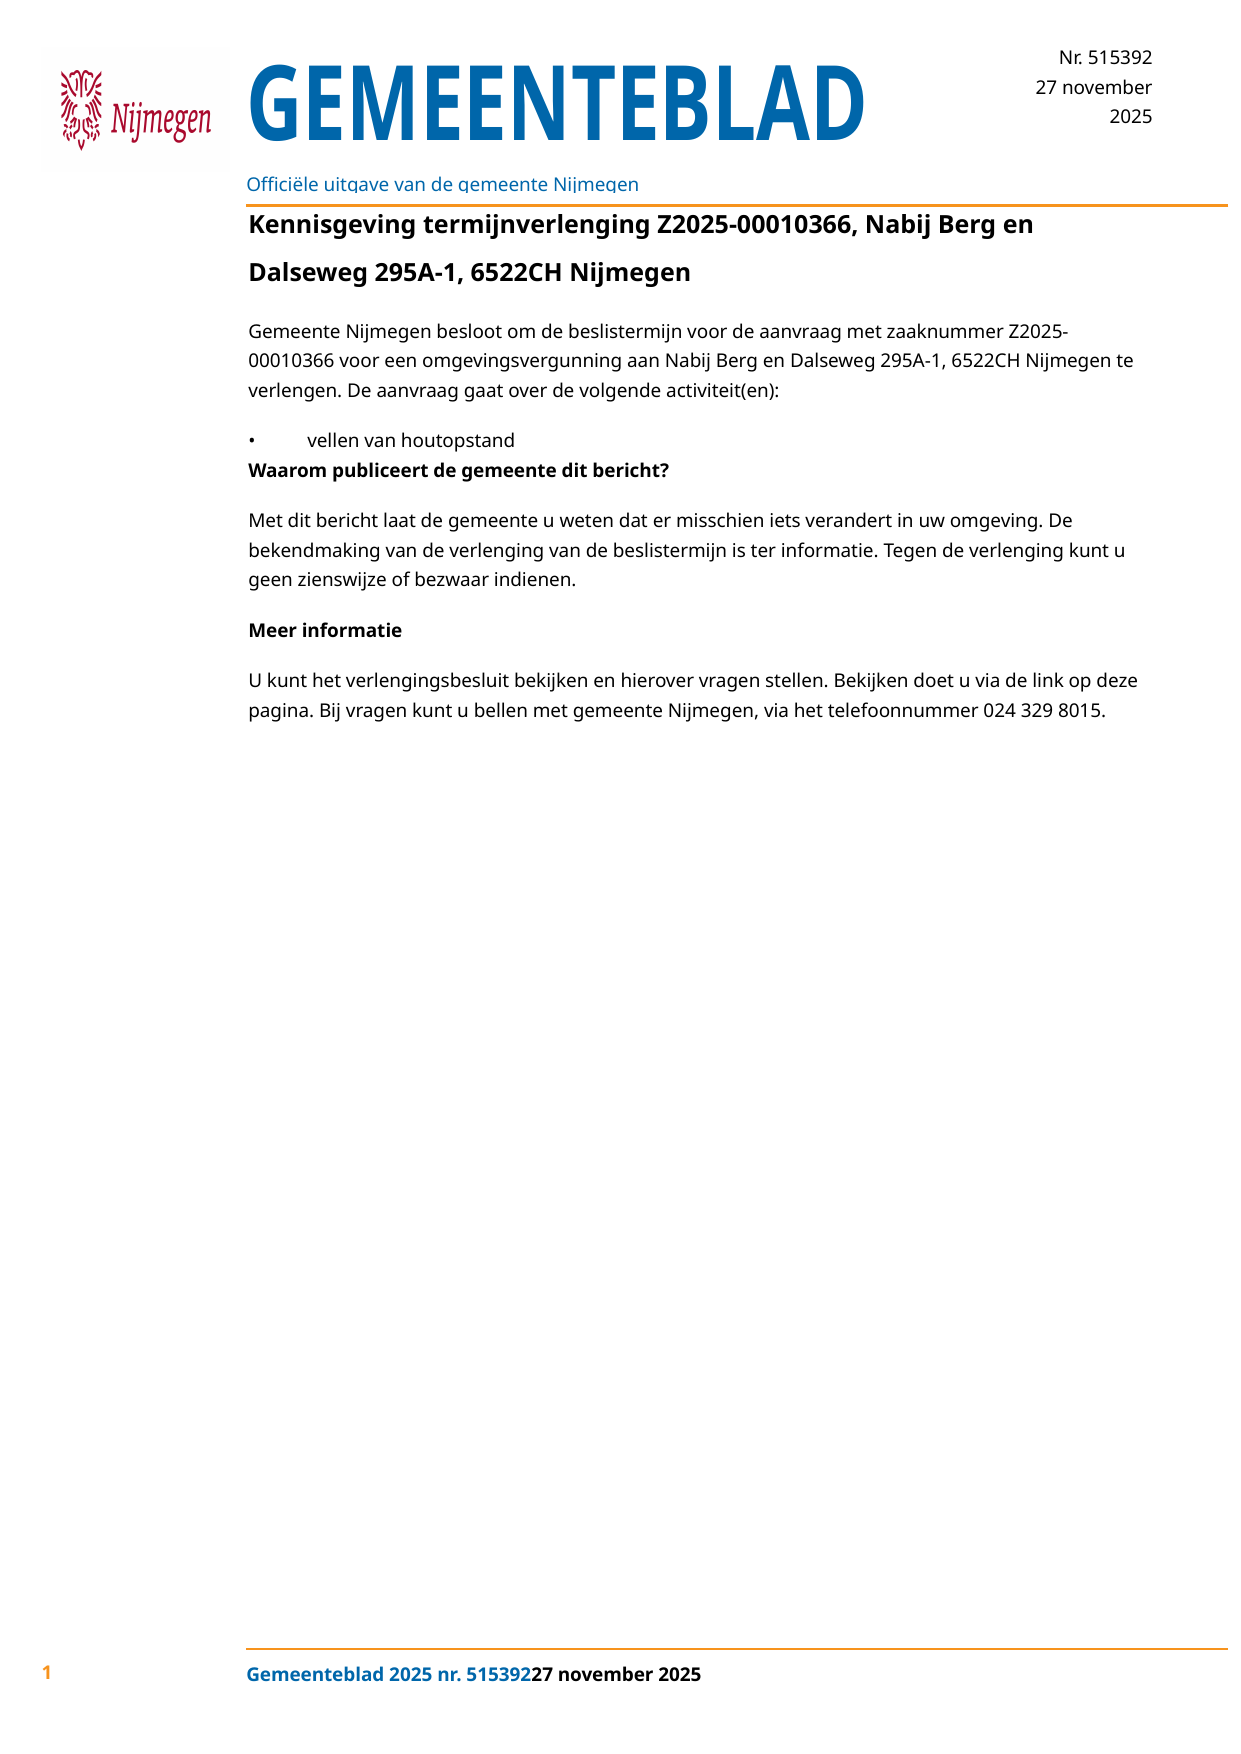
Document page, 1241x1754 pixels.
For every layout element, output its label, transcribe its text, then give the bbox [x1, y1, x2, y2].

text Met dit bericht laat de gemeente u weten dat er misschien iets verandert in uw omgeving. De bekendmaking van de verlenging van de beslistermijn is ter informatie. Tegen de verlenging kunt u geen zienswijze of bezwaar indienen. [248, 507, 1152, 592]
list vellen van houtopstand [248, 427, 1152, 453]
text U kunt het verlengingsbesluit bekijken en hierover vragen stellen. Bekijken doet u via de link op deze pagina. Bij vragen kunt u bellen met gemeente Nijmegen, via het telefoonnummer 024 329 8015. [248, 667, 1152, 723]
text Kennisgeving termijnverlenging Z2025-00010366, Nabij Berg en Dalseweg 295A-1, 6522CH Nijmegen [248, 207, 1152, 288]
text Meer informatie [248, 617, 1152, 643]
text Waarom publiceert de gemeente dit bericht? [248, 457, 1152, 483]
picture [41, 47, 231, 172]
text Gemeente Nijmegen besloot om de beslistermijn voor de aanvraag met zaaknummer Z2025-00010366 voor een omgevingsvergunning aan Nabij Berg en Dalseweg 295A-1, 6522CH Nijmegen te verlengen. De aanvraag gaat over de volgende activiteit(en): [248, 318, 1152, 403]
